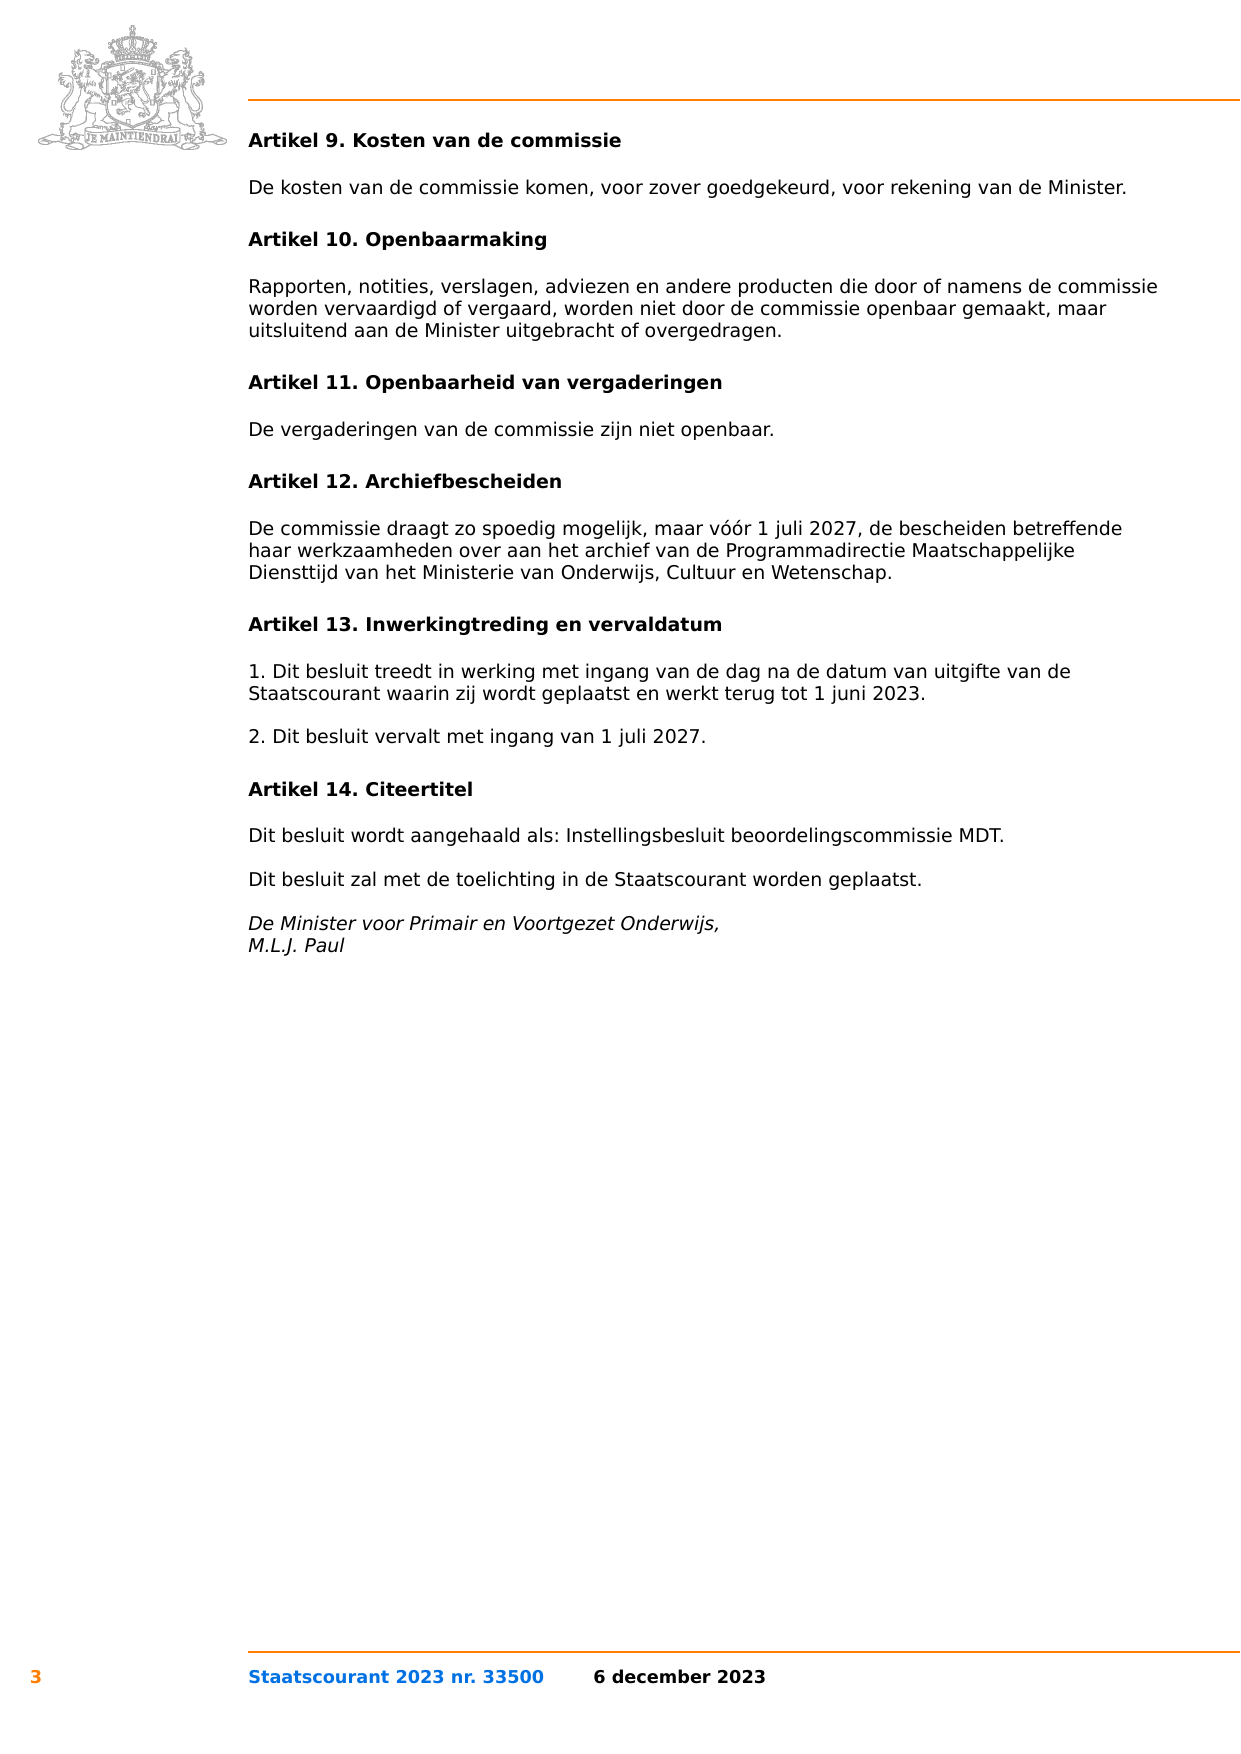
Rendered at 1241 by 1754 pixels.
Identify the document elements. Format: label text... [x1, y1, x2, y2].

picture [38, 25, 227, 150]
subtitle Artikel 11. Openbaarheid van vergaderingen [248, 372, 1163, 394]
text Rapporten, notities, verslagen, adviezen en andere producten die door of namens de commissie worden vervaardigd of vergaard, worden niet door de commissie openbaar gemaakt, maar uitsluitend aan de Minister uitgebracht of overgedragen. [248, 276, 1163, 342]
text De kosten van de commissie komen, voor zover goedgekeurd, voor rekening van de Minister. [248, 177, 1163, 199]
text De vergaderingen van de commissie zijn niet openbaar. [248, 419, 1163, 441]
text 2. Dit besluit vervalt met ingang van 1 juli 2027. [248, 726, 1163, 748]
subtitle Artikel 9. Kosten van de commissie [248, 130, 1163, 152]
text 1. Dit besluit treedt in werking met ingang van de dag na de datum van uitgifte van de Staatscourant waarin zij wordt geplaatst en werkt terug tot 1 juni 2023. [248, 661, 1163, 704]
text Dit besluit wordt aangehaald als: Instellingsbesluit beoordelingscommissie MDT. [248, 825, 1163, 847]
subtitle Artikel 13. Inwerkingtreding en vervaldatum [248, 614, 1163, 636]
text De commissie draagt zo spoedig mogelijk, maar vóór 1 juli 2027, de bescheiden betreffende haar werkzaamheden over aan het archief van de Programmadirectie Maatschappelijke Diensttijd van het Ministerie van Onderwijs, Cultuur en Wetenschap. [248, 518, 1163, 584]
subtitle Artikel 14. Citeertitel [248, 778, 1163, 800]
text Dit besluit zal met de toelichting in de Staatscourant worden geplaatst. [248, 869, 1163, 891]
subtitle Artikel 12. Archiefbescheiden [248, 471, 1163, 493]
subtitle Artikel 10. Openbaarmaking [248, 229, 1163, 251]
text De Minister voor Primair en Voortgezet Onderwijs, M.L.J. Paul [248, 913, 1163, 957]
